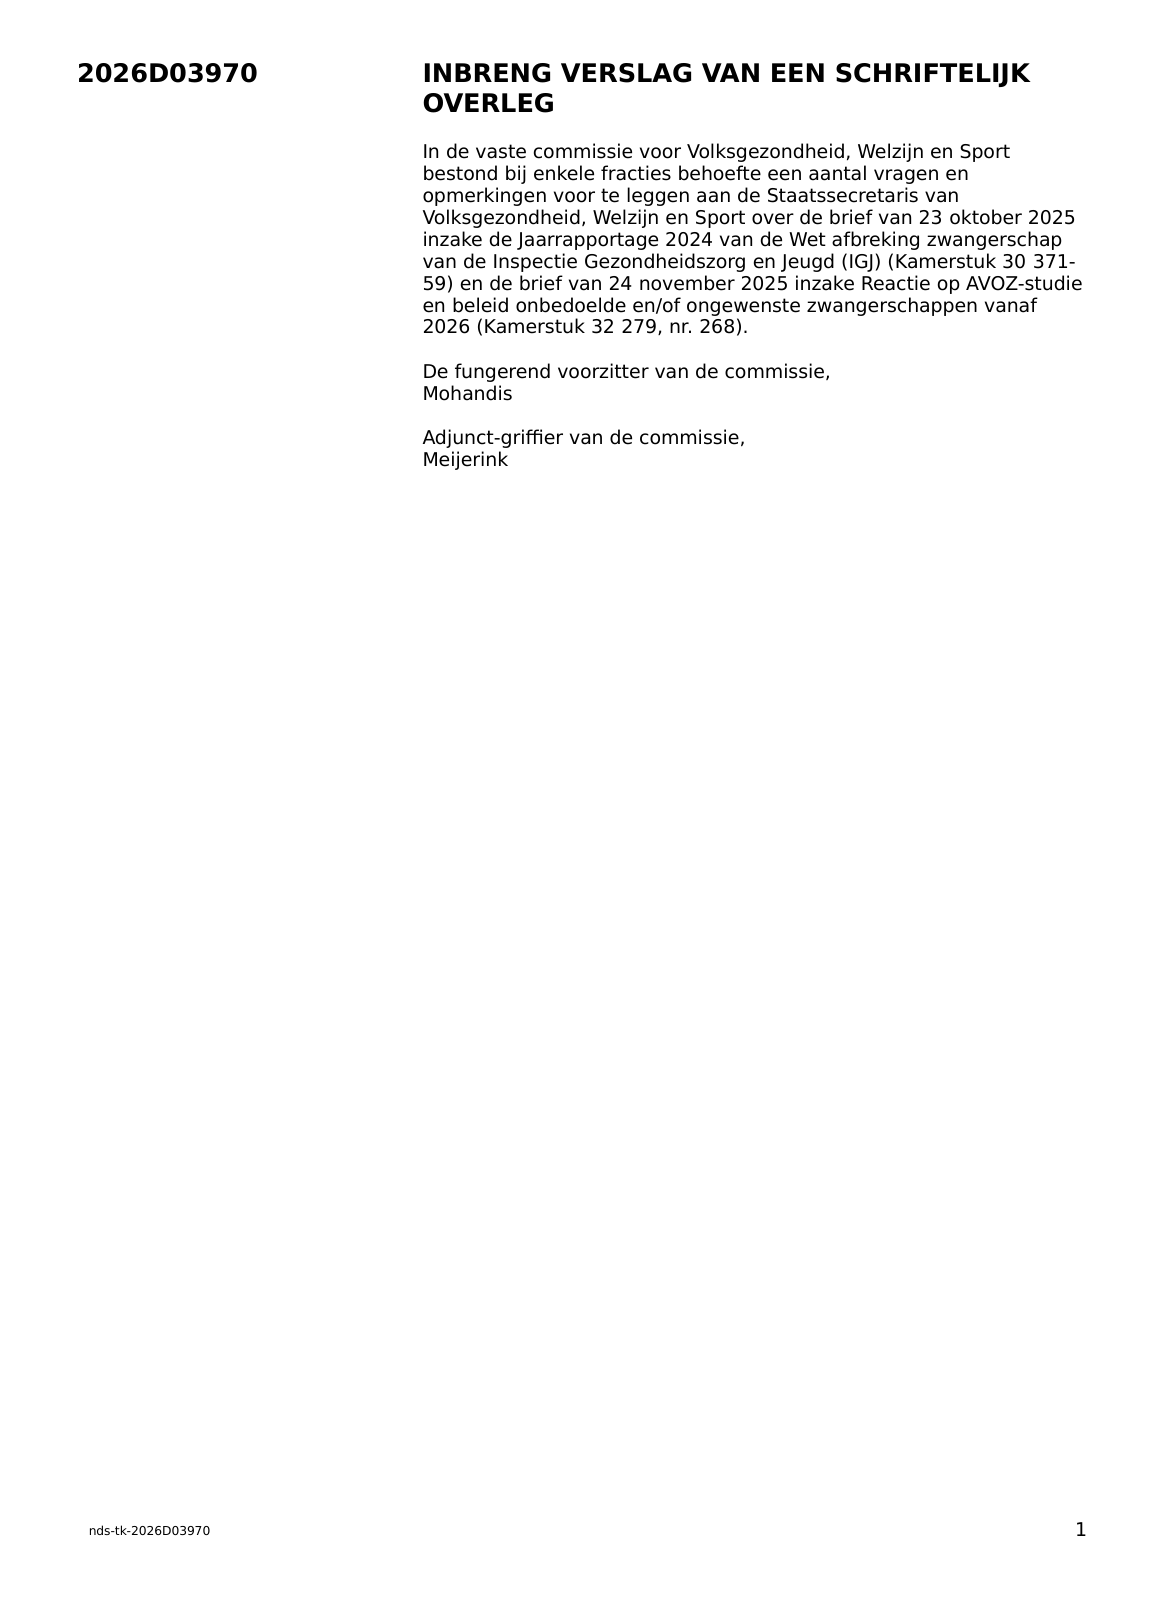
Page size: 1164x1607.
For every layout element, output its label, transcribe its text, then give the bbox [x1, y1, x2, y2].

text De fungerend voorzitter van de commissie, [422, 361, 1087, 383]
text Adjunct-griffier van de commissie, [422, 427, 1087, 449]
text In de vaste commissie voor Volksgezondheid, Welzijn en Sport bestond bij enkele fracties behoefte een aantal vragen en opmerkingen voor te leggen aan de Staatssecretaris van Volksgezondheid, Welzijn en Sport over de brief van 23 oktober 2025 inzake de Jaarrapportage 2024 van de Wet afbreking zwangerschap van de Inspectie Gezondheidszorg en Jeugd (IGJ) (Kamerstuk 30 371-59) en de brief van 24 november 2025 inzake Reactie op AVOZ-studie en beleid onbedoelde en/of ongewenste zwangerschappen vanaf 2026 (Kamerstuk 32 279, nr. 268). [422, 141, 1087, 338]
text Mohandis [422, 383, 1087, 404]
text nds-tk-2026D03970 [88, 1524, 323, 1538]
text 2026D03970 INBRENG VERSLAG VAN EEN SCHRIFTELIJK OVERLEG [77, 59, 1087, 118]
text Meijerink [422, 449, 1087, 471]
